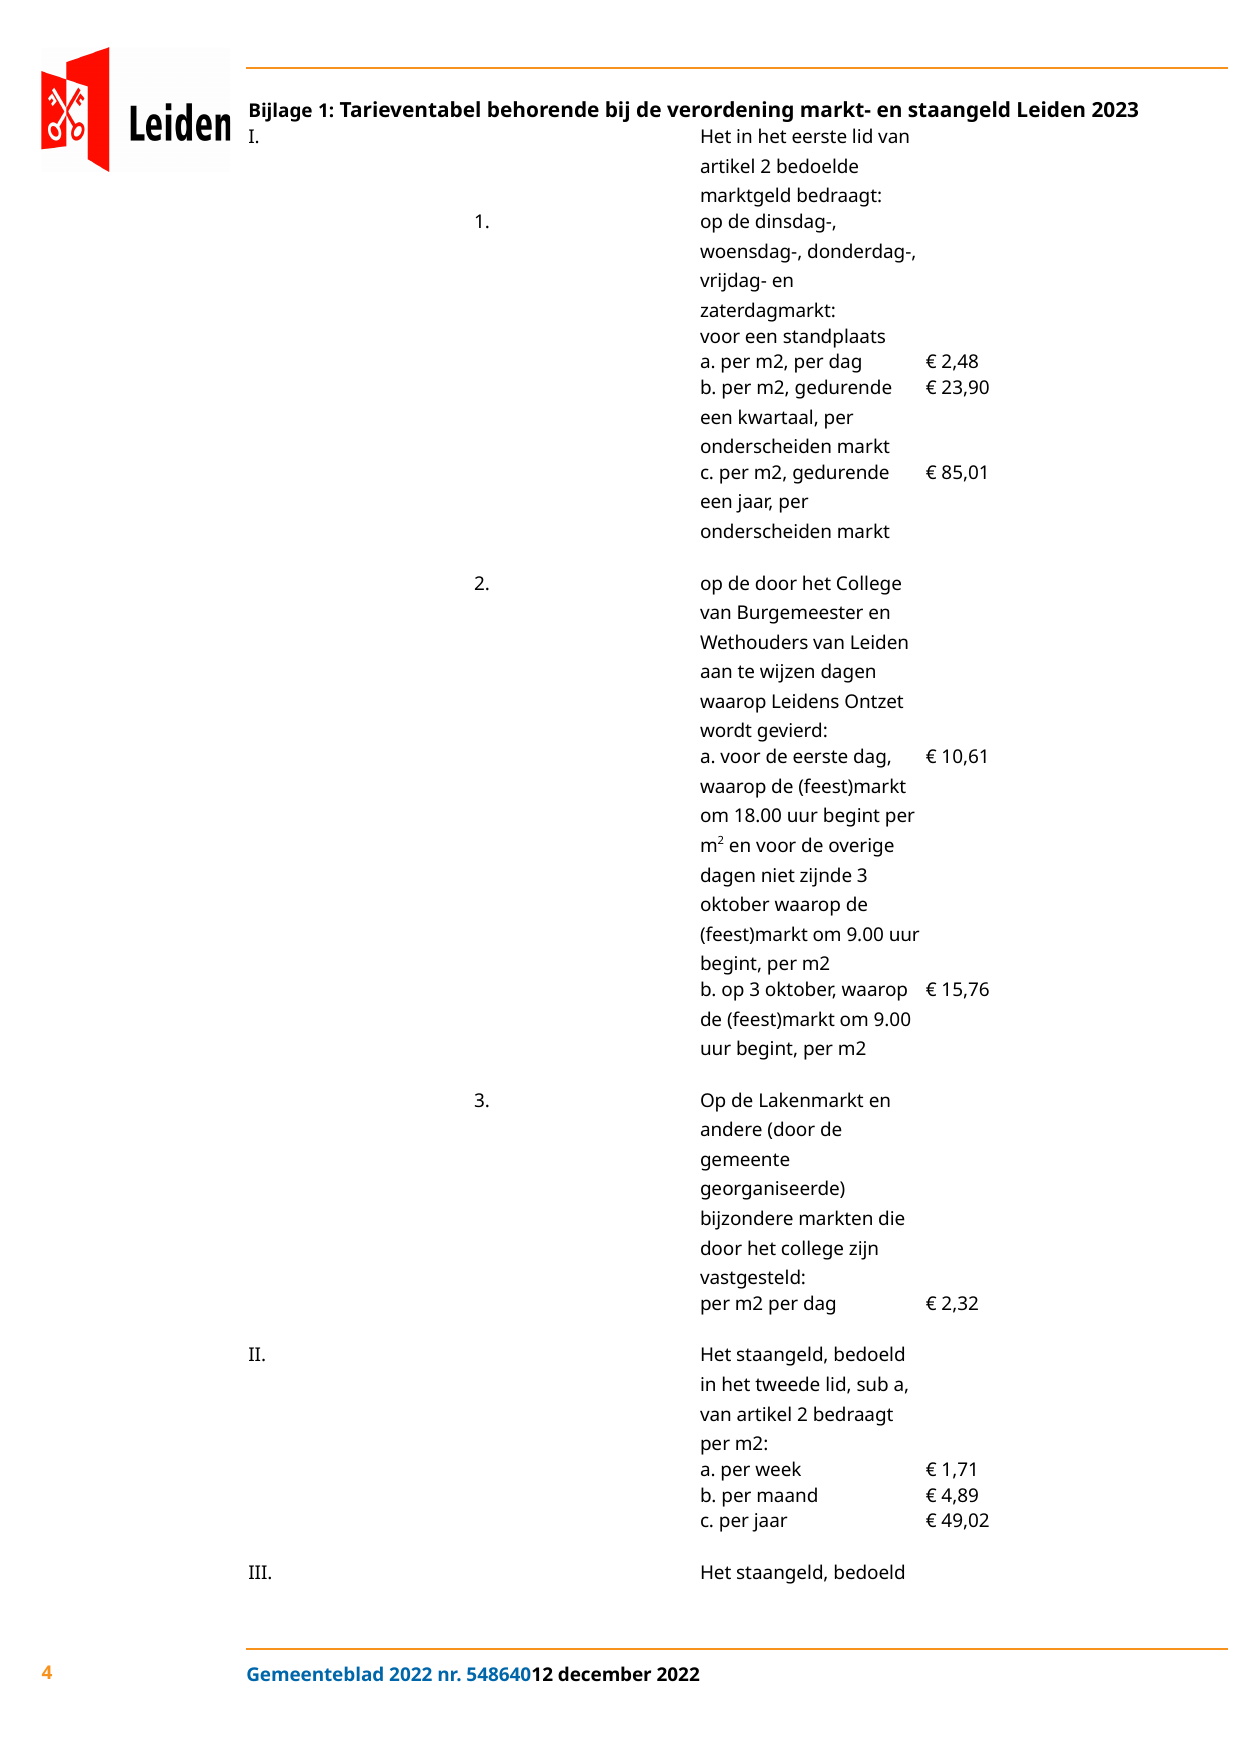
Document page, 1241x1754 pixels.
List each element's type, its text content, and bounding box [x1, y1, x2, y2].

table_cell c. per jaar [700, 1508, 926, 1533]
table_cell [474, 349, 700, 374]
table_cell a. per week [700, 1456, 926, 1482]
table_cell II. [248, 1342, 474, 1456]
table_cell [474, 323, 700, 348]
table_cell op de door het College van Burgemeester en Wethouders van Leiden aan te wijzen dagen waarop Leidens Ontzet wordt gevierd: [700, 570, 926, 743]
table_cell [474, 1508, 700, 1533]
table_cell op de dinsdag-, woensdag-, donderdag-, vrijdag- en zaterdagmarkt: [700, 208, 926, 323]
text Bijlage 1: Tarieventabel behorende bij de verordening markt- en staangeld Leiden 2023 [248, 95, 1152, 123]
table_cell [248, 1061, 474, 1087]
table_cell [248, 1456, 474, 1482]
table_cell Het staangeld, bedoeld [700, 1559, 926, 1585]
table_cell 3. [474, 1087, 700, 1290]
table_cell a. voor de eerste dag, waarop de (feest)markt om 18.00 uur begint per m2 en voor de overige dagen niet zijnde 3 oktober waarop de (feest)markt om 9.00 uur begint, per m2 [700, 744, 926, 976]
table_cell per m2 per dag [700, 1290, 926, 1316]
table_cell III. [248, 1559, 474, 1585]
table_header Het in het eerste lid van artikel 2 bedoelde marktgeld bedraagt: [700, 124, 926, 208]
table_cell [474, 744, 700, 976]
table_cell Het staangeld, bedoeld in het tweede lid, sub a, van artikel 2 bedraagt per m2: [700, 1342, 926, 1456]
table_cell [474, 1342, 700, 1456]
table_cell [248, 1482, 474, 1507]
table_cell [248, 976, 474, 1061]
table_cell [700, 1316, 926, 1342]
table_cell [474, 1316, 700, 1342]
table_cell [926, 1559, 1152, 1585]
table_cell Op de Lakenmarkt en andere (door de gemeente georganiseerde) bijzondere markten die door het college zijn vastgesteld: [700, 1087, 926, 1290]
table_cell [926, 1316, 1152, 1342]
table_cell [248, 1508, 474, 1533]
table_cell b. per maand [700, 1482, 926, 1507]
table_cell € 2,32 [926, 1290, 1152, 1316]
table_cell [474, 1290, 700, 1316]
table_cell [248, 374, 474, 459]
table_cell [926, 570, 1152, 743]
table_cell [248, 349, 474, 374]
table_cell a. per m2, per dag [700, 349, 926, 374]
table_cell [700, 1533, 926, 1559]
table_cell [248, 570, 474, 743]
table_cell € 1,71 [926, 1456, 1152, 1482]
table_cell [474, 976, 700, 1061]
table_cell [700, 544, 926, 570]
table_cell € 2,48 [926, 349, 1152, 374]
table_cell [926, 1533, 1152, 1559]
table_cell € 23,90 [926, 374, 1152, 459]
table_cell [474, 1533, 700, 1559]
table_cell [474, 1061, 700, 1087]
table_cell voor een standplaats [700, 323, 926, 348]
table_cell [474, 544, 700, 570]
table_header I. [248, 124, 474, 208]
table_cell c. per m2, gedurende een jaar, per onderscheiden markt [700, 459, 926, 544]
table_cell [248, 459, 474, 544]
table_cell [248, 323, 474, 348]
table_cell [248, 744, 474, 976]
table_header [474, 124, 700, 208]
table_header [926, 124, 1152, 208]
table_cell € 10,61 [926, 744, 1152, 976]
table_cell [926, 1342, 1152, 1456]
table_cell € 15,76 [926, 976, 1152, 1061]
table_cell [248, 208, 474, 323]
table_cell € 4,89 [926, 1482, 1152, 1507]
picture [41, 47, 231, 172]
table_cell [248, 544, 474, 570]
table_cell [474, 1482, 700, 1507]
table_cell [926, 1061, 1152, 1087]
table_cell b. op 3 oktober, waarop de (feest)markt om 9.00 uur begint, per m2 [700, 976, 926, 1061]
table_cell [926, 1087, 1152, 1290]
table_cell 1. [474, 208, 700, 323]
table_cell [248, 1087, 474, 1290]
table_cell [474, 374, 700, 459]
table_cell [926, 323, 1152, 348]
table_cell 2. [474, 570, 700, 743]
table_cell [474, 1559, 700, 1585]
table_cell [474, 1456, 700, 1482]
table_cell [926, 544, 1152, 570]
table_cell € 49,02 [926, 1508, 1152, 1533]
table_cell b. per m2, gedurende een kwartaal, per onderscheiden markt [700, 374, 926, 459]
table_cell [248, 1533, 474, 1559]
table_cell [474, 459, 700, 544]
table_cell € 85,01 [926, 459, 1152, 544]
table_cell [248, 1290, 474, 1316]
table_cell [700, 1061, 926, 1087]
table_cell [248, 1316, 474, 1342]
table_cell [926, 208, 1152, 323]
